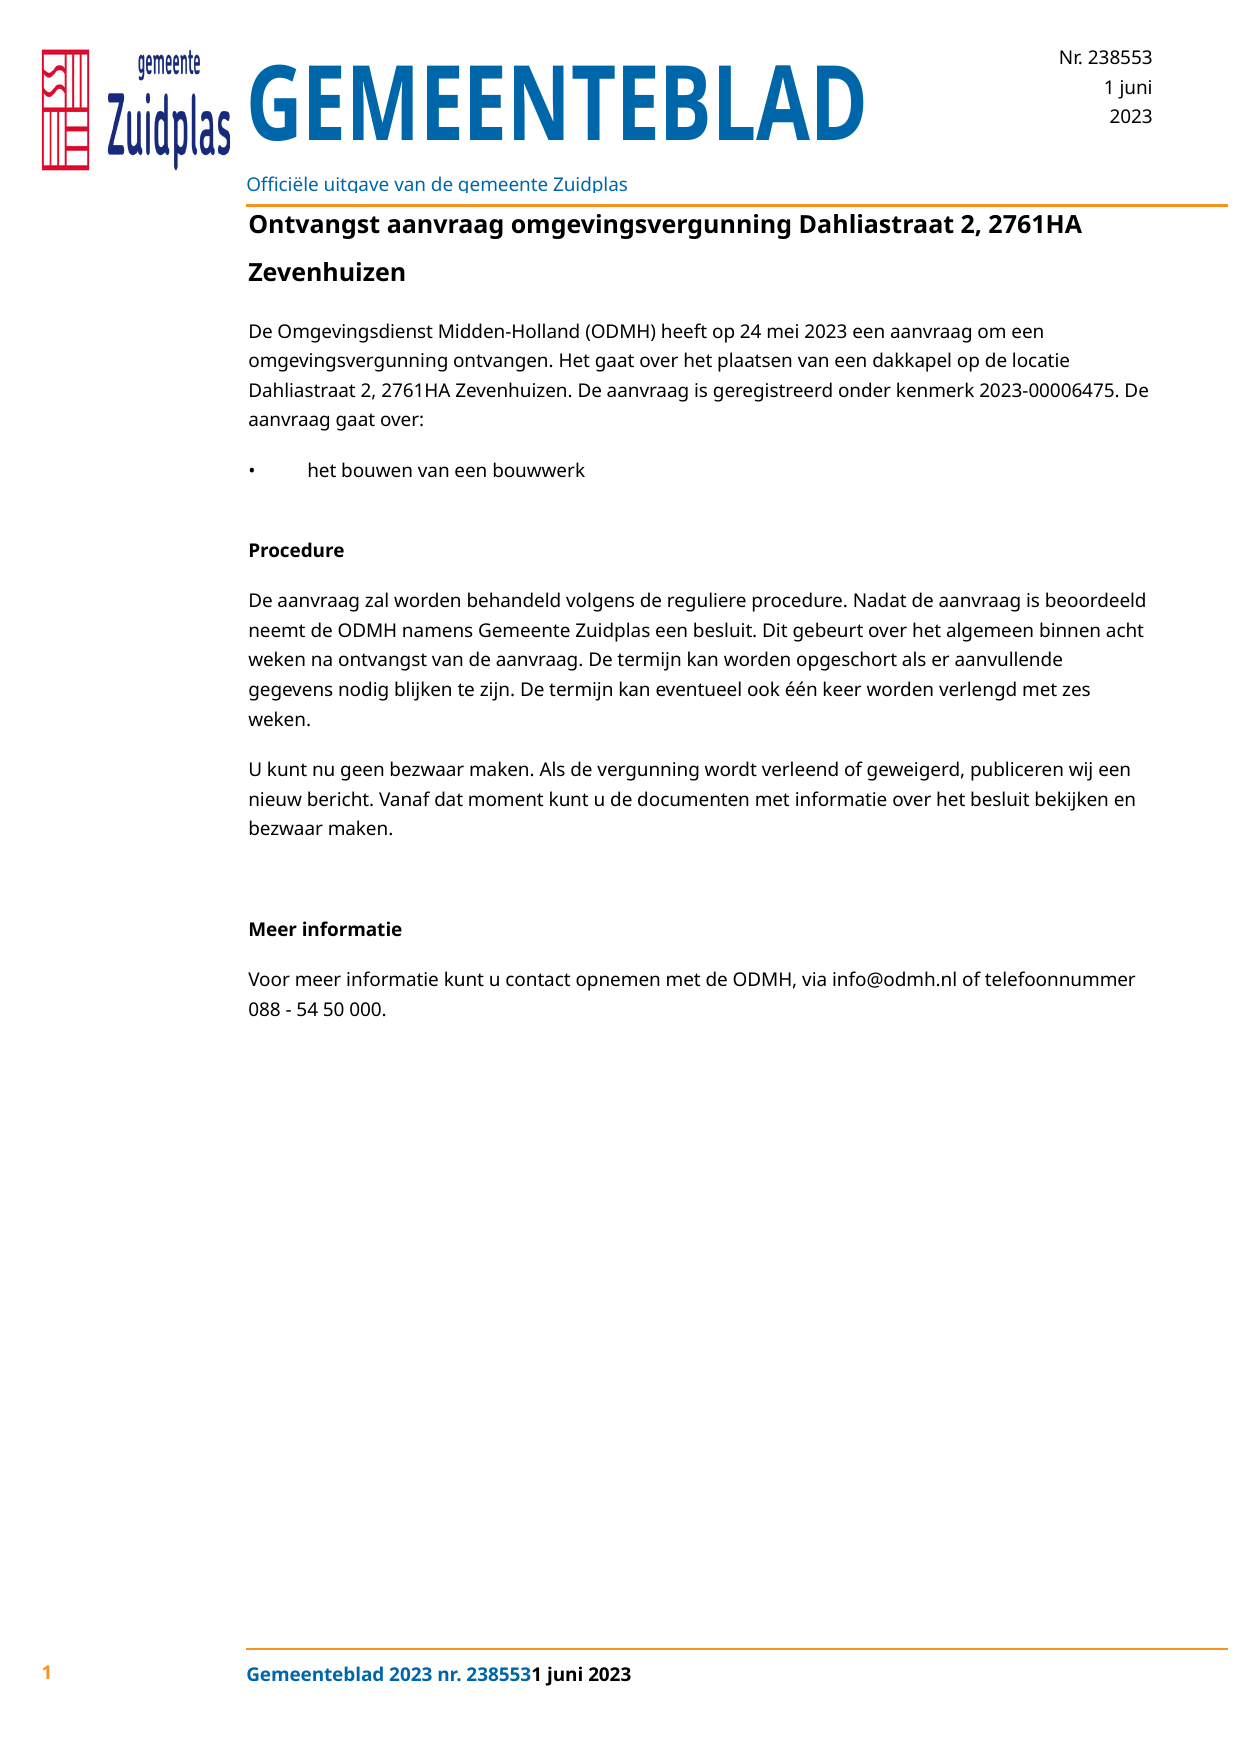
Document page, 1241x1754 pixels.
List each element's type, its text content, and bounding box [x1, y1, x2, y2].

text Meer informatie [248, 916, 1152, 942]
text Voor meer informatie kunt u contact opnemen met de ODMH, via info@odmh.nl of telefoonnummer 088 - 54 50 000. [248, 967, 1152, 1022]
picture [41, 47, 231, 172]
text De aanvraag zal worden behandeld volgens de reguliere procedure. Nadat de aanvraag is beoordeeld neemt de ODMH namens Gemeente Zuidplas een besluit. Dit gebeurt over het algemeen binnen acht weken na ontvangst van de aanvraag. De termijn kan worden opgeschort als er aanvullende gegevens nodig blijken te zijn. De termijn kan eventueel ook één keer worden verlengd met zes weken. [248, 587, 1152, 732]
text Ontvangst aanvraag omgevingsvergunning Dahliastraat 2, 2761HA Zevenhuizen [248, 207, 1152, 288]
list het bouwen van een bouwwerk [248, 457, 1152, 483]
text U kunt nu geen bezwaar maken. Als de vergunning wordt verleend of geweigerd, publiceren wij een nieuw bericht. Vanaf dat moment kunt u de documenten met informatie over het besluit bekijken en bezwaar maken. [248, 756, 1152, 841]
text Procedure [248, 537, 1152, 563]
text De Omgevingsdienst Midden-Holland (ODMH) heeft op 24 mei 2023 een aanvraag om een omgevingsvergunning ontvangen. Het gaat over het plaatsen van een dakkapel op de locatie Dahliastraat 2, 2761HA Zevenhuizen. De aanvraag is geregistreerd onder kenmerk 2023-00006475. De aanvraag gaat over: [248, 318, 1152, 432]
